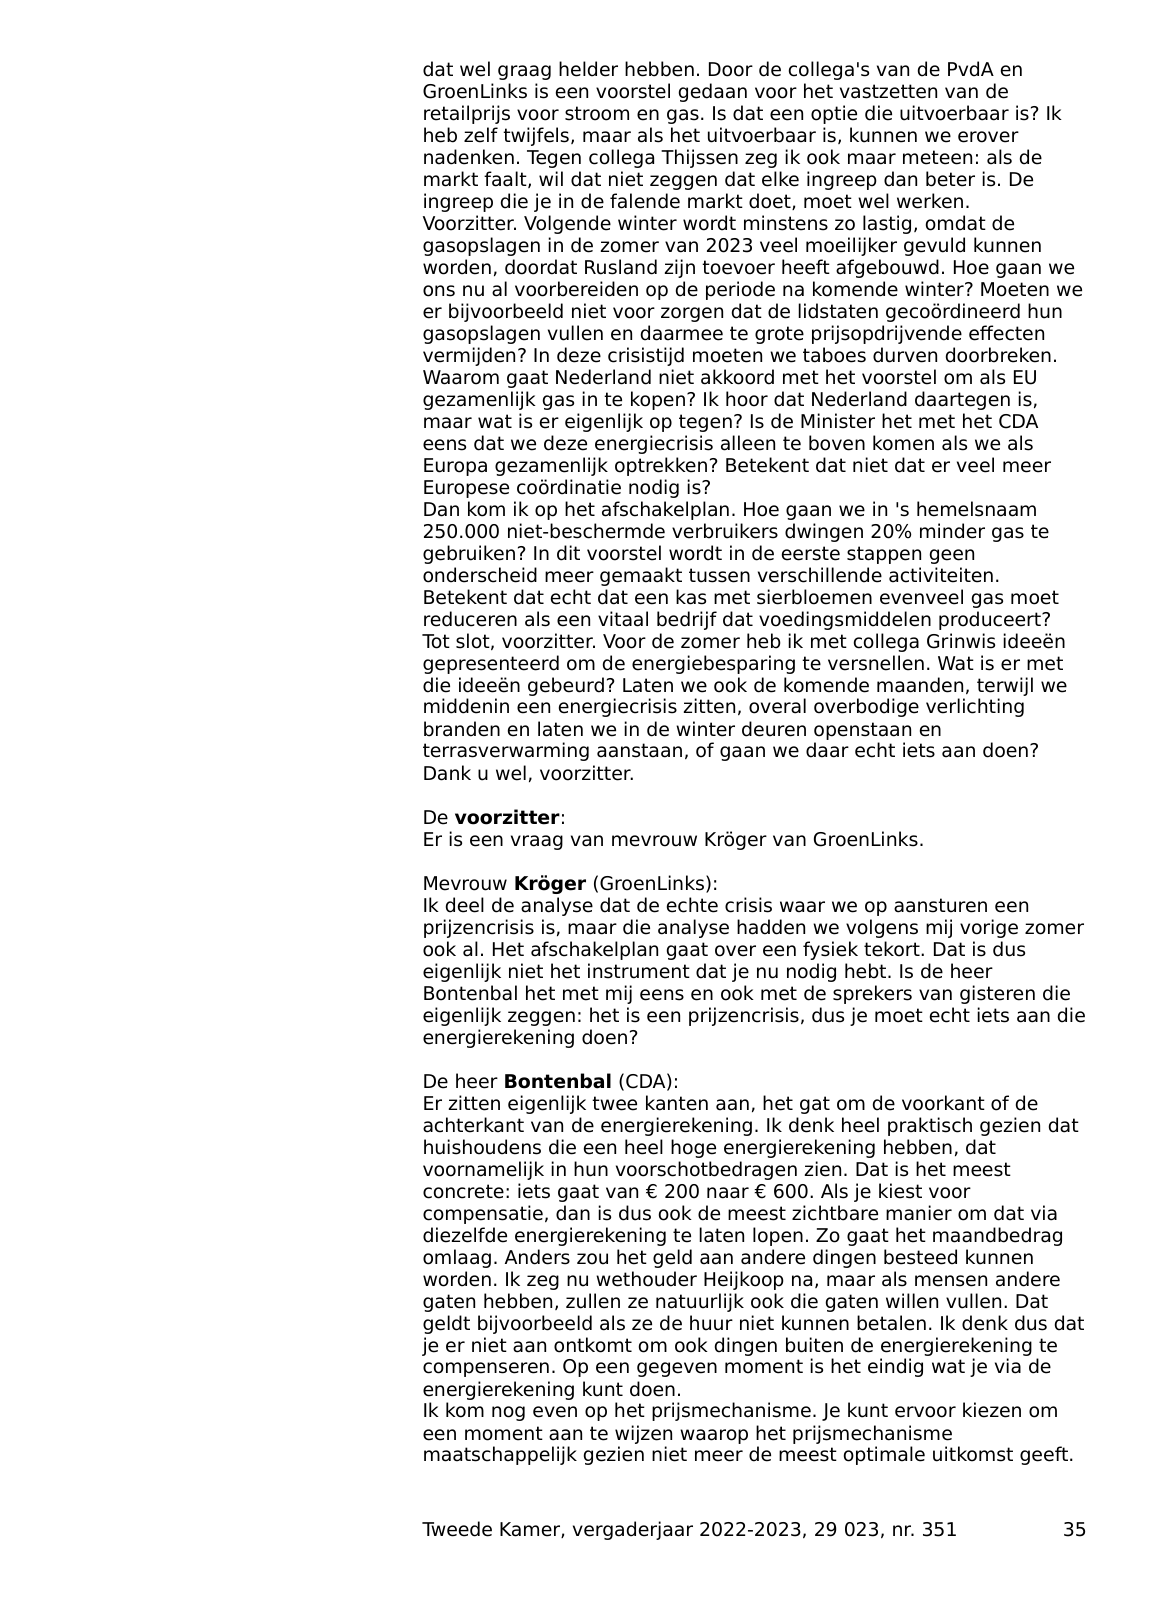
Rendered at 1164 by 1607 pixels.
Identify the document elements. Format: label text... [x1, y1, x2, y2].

text Er is een vraag van mevrouw Kröger van GroenLinks. [422, 828, 1087, 851]
text Voorzitter. Volgende winter wordt minstens zo lastig, omdat de gasopslagen in de zomer van 2023 veel moeilijker gevuld kunnen worden, doordat Rusland zijn toevoer heeft afgebouwd. Hoe gaan we ons nu al voorbereiden op de periode na komende winter? Moeten we er bijvoorbeeld niet voor zorgen dat de lidstaten gecoördineerd hun gasopslagen vullen en daarmee te grote prijsopdrijvende effecten vermijden? In deze crisistijd moeten we taboes durven doorbreken. Waarom gaat Nederland niet akkoord met het voorstel om als EU gezamenlijk gas in te kopen? Ik hoor dat Nederland daartegen is, maar wat is er eigenlijk op tegen? Is de Minister het met het CDA eens dat we deze energiecrisis alleen te boven komen als we als Europa gezamenlijk optrekken? Betekent dat niet dat er veel meer Europese coördinatie nodig is? [422, 213, 1087, 499]
text Mevrouw Kröger (GroenLinks): [422, 873, 1087, 895]
text dat wel graag helder hebben. Door de collega's van de PvdA en GroenLinks is een voorstel gedaan voor het vastzetten van de retailprijs voor stroom en gas. Is dat een optie die uitvoerbaar is? Ik heb zelf twijfels, maar als het uitvoerbaar is, kunnen we erover nadenken. Tegen collega Thijssen zeg ik ook maar meteen: als de markt faalt, wil dat niet zeggen dat elke ingreep dan beter is. De ingreep die je in de falende markt doet, moet wel werken. [422, 59, 1087, 213]
text De voorzitter: [422, 807, 1087, 828]
text Ik deel de analyse dat de echte crisis waar we op aansturen een prijzencrisis is, maar die analyse hadden we volgens mij vorige zomer ook al. Het afschakelplan gaat over een fysiek tekort. Dat is dus eigenlijk niet het instrument dat je nu nodig hebt. Is de heer Bontenbal het met mij eens en ook met de sprekers van gisteren die eigenlijk zeggen: het is een prijzencrisis, dus je moet echt iets aan die energierekening doen? [422, 895, 1087, 1048]
text Dan kom ik op het afschakelplan. Hoe gaan we in 's hemelsnaam 250.000 niet-beschermde verbruikers dwingen 20% minder gas te gebruiken? In dit voorstel wordt in de eerste stappen geen onderscheid meer gemaakt tussen verschillende activiteiten. Betekent dat echt dat een kas met sierbloemen evenveel gas moet reduceren als een vitaal bedrijf dat voedingsmiddelen produceert? [422, 499, 1087, 631]
text Tot slot, voorzitter. Voor de zomer heb ik met collega Grinwis ideeën gepresenteerd om de energiebesparing te versnellen. Wat is er met die ideeën gebeurd? Laten we ook de komende maanden, terwijl we middenin een energiecrisis zitten, overal overbodige verlichting branden en laten we in de winter deuren openstaan en terrasverwarming aanstaan, of gaan we daar echt iets aan doen? [422, 631, 1087, 762]
text De heer Bontenbal (CDA): [422, 1071, 1087, 1093]
text Ik kom nog even op het prijsmechanisme. Je kunt ervoor kiezen om een moment aan te wijzen waarop het prijsmechanisme maatschappelijk gezien niet meer de meest optimale uitkomst geeft. [422, 1400, 1087, 1466]
text Er zitten eigenlijk twee kanten aan, het gat om de voorkant of de achterkant van de energierekening. Ik denk heel praktisch gezien dat huishoudens die een heel hoge energierekening hebben, dat voornamelijk in hun voorschotbedragen zien. Dat is het meest concrete: iets gaat van € 200 naar € 600. Als je kiest voor compensatie, dan is dus ook de meest zichtbare manier om dat via diezelfde energierekening te laten lopen. Zo gaat het maandbedrag omlaag. Anders zou het geld aan andere dingen besteed kunnen worden. Ik zeg nu wethouder Heijkoop na, maar als mensen andere gaten hebben, zullen ze natuurlijk ook die gaten willen vullen. Dat geldt bijvoorbeeld als ze de huur niet kunnen betalen. Ik denk dus dat je er niet aan ontkomt om ook dingen buiten de energierekening te compenseren. Op een gegeven moment is het eindig wat je via de energierekening kunt doen. [422, 1093, 1087, 1400]
text Dank u wel, voorzitter. [422, 762, 1087, 784]
